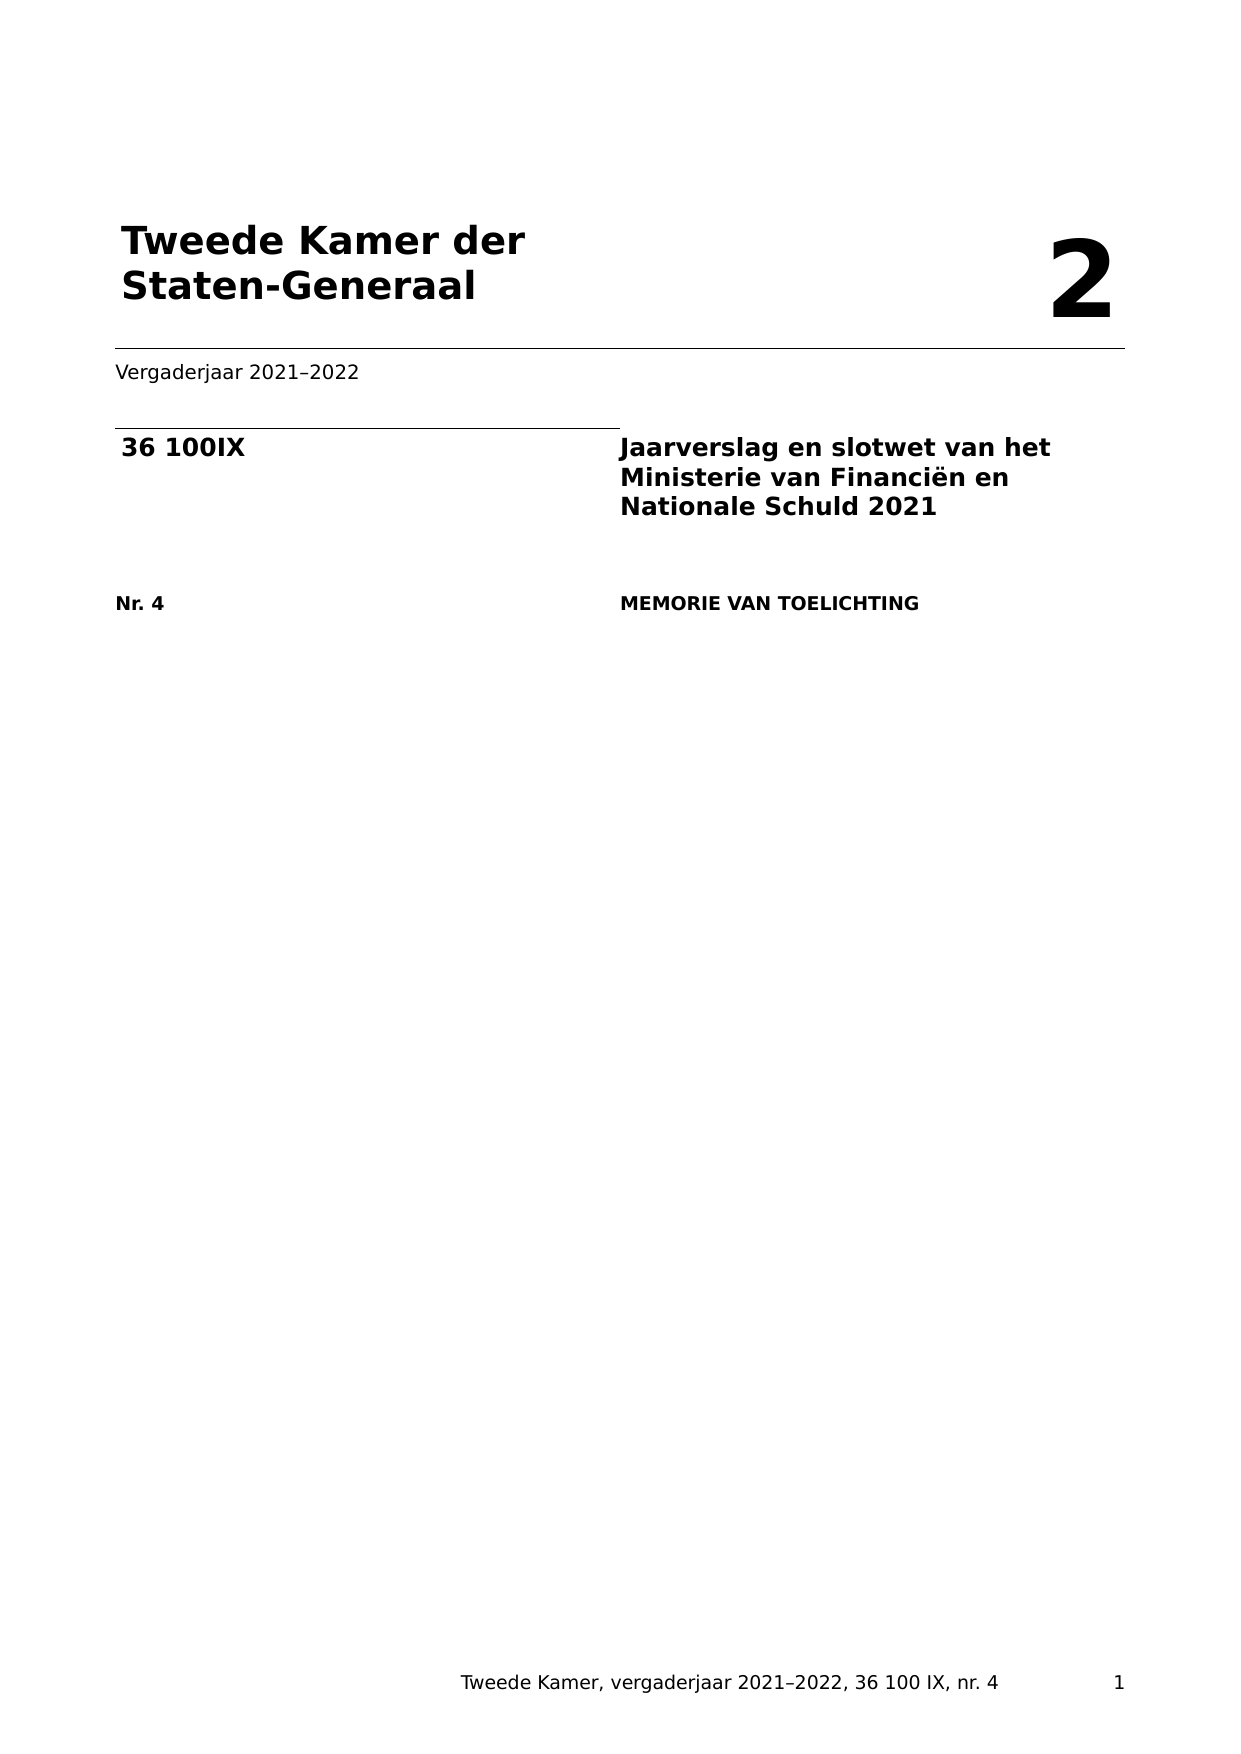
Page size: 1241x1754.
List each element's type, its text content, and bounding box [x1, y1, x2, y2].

table_cell Vergaderjaar 2021–2022 [115, 349, 1125, 384]
table_header Nr. 4 [115, 593, 620, 637]
table_header 36 100IX [115, 429, 620, 527]
table_header Jaarverslag en slotwet van het Ministerie van Financiën en Nationale Schuld 2021 [620, 428, 1125, 527]
table_header 2 [620, 213, 1125, 348]
table_header Memorie van toelichting [620, 593, 1125, 637]
table_header Tweede Kamer der Staten-Generaal [115, 213, 620, 348]
